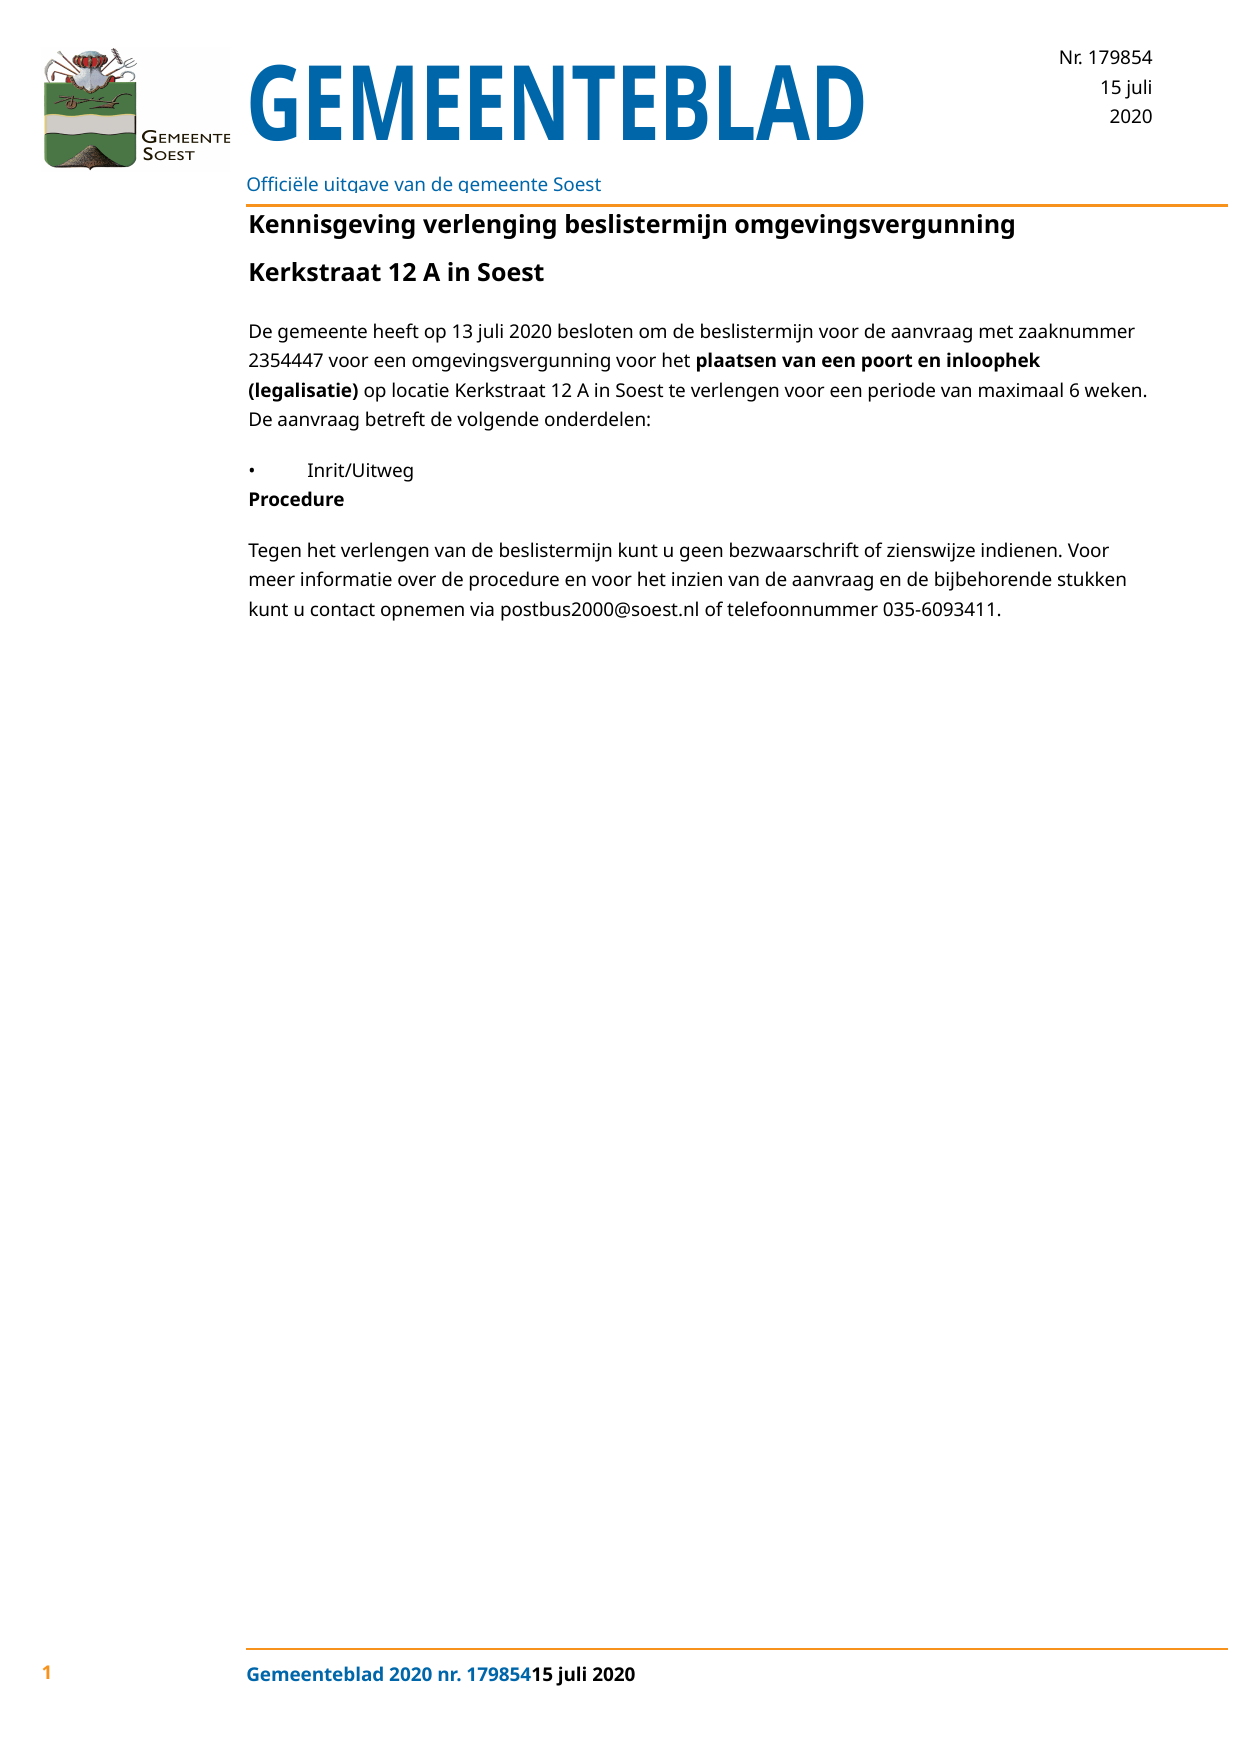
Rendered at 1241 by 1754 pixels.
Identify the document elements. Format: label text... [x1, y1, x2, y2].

text De gemeente heeft op 13 juli 2020 besloten om de beslistermijn voor de aanvraag met zaaknummer 2354447 voor een omgevingsvergunning voor het plaatsen van een poort en inloophek (legalisatie) op locatie Kerkstraat 12 A in Soest te verlengen voor een periode van maximaal 6 weken. De aanvraag betreft de volgende onderdelen: [248, 318, 1152, 432]
text Tegen het verlengen van de beslistermijn kunt u geen bezwaarschrift of zienswijze indienen. Voor meer informatie over de procedure en voor het inzien van de aanvraag en de bijbehorende stukken kunt u contact opnemen via postbus2000@soest.nl of telefoonnummer 035-6093411. [248, 537, 1152, 622]
picture [41, 47, 231, 172]
list Inrit/Uitweg [248, 457, 1152, 483]
text Procedure [248, 487, 1152, 512]
text Kennisgeving verlenging beslistermijn omgevingsvergunning Kerkstraat 12 A in Soest [248, 207, 1152, 288]
